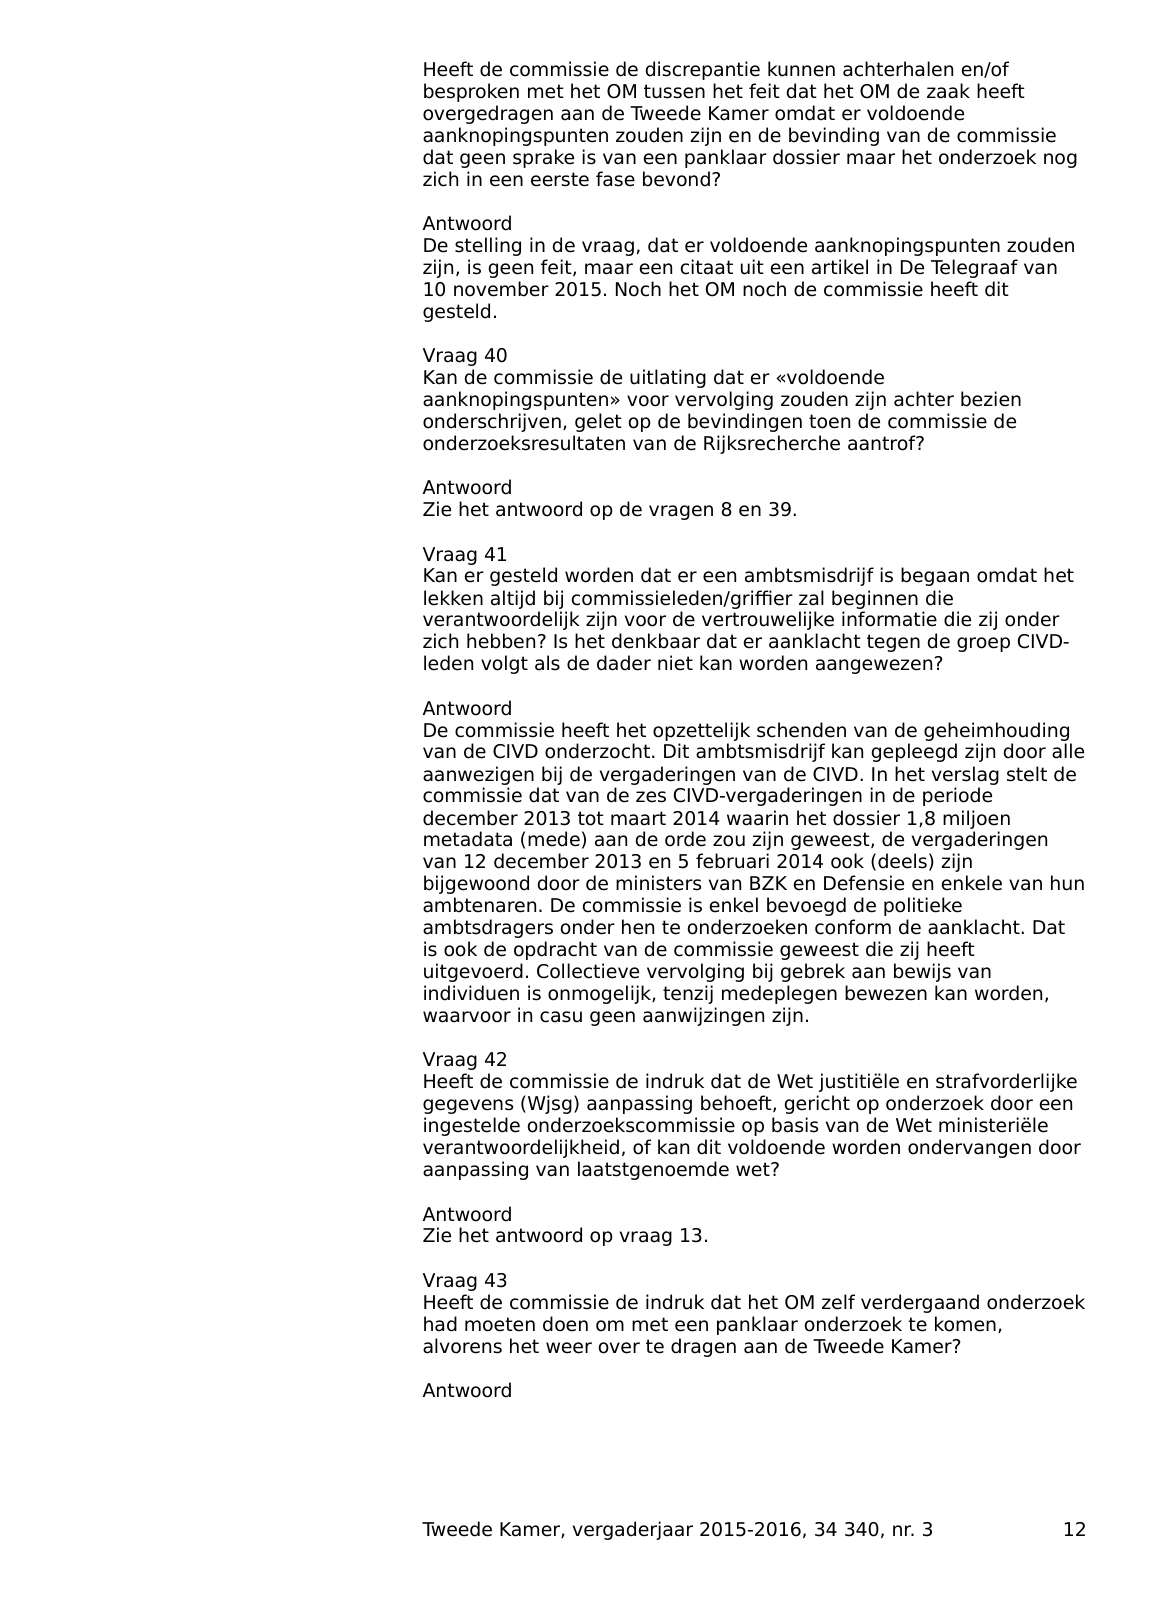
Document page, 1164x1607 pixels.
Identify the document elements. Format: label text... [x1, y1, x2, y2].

text Zie het antwoord op vraag 13. [422, 1225, 1087, 1247]
text Kan er gesteld worden dat er een ambtsmisdrijf is begaan omdat het lekken altijd bij commissieleden/griffier zal beginnen die verantwoordelijk zijn voor de vertrouwelijke informatie die zij onder zich hebben? Is het denkbaar dat er aanklacht tegen de groep CIVD-leden volgt als de dader niet kan worden aangewezen? [422, 565, 1087, 675]
text Antwoord [422, 477, 1087, 499]
text Vraag 43 [422, 1269, 1087, 1292]
text De commissie heeft het opzettelijk schenden van de geheimhouding van de CIVD onderzocht. Dit ambtsmisdrijf kan gepleegd zijn door alle aanwezigen bij de vergaderingen van de CIVD. In het verslag stelt de commissie dat van de zes CIVD-vergaderingen in de periode december 2013 tot maart 2014 waarin het dossier 1,8 miljoen metadata (mede) aan de orde zou zijn geweest, de vergaderingen van 12 december 2013 en 5 februari 2014 ook (deels) zijn bijgewoond door de ministers van BZK en Defensie en enkele van hun ambtenaren. De commissie is enkel bevoegd de politieke ambtsdragers onder hen te onderzoeken conform de aanklacht. Dat is ook de opdracht van de commissie geweest die zij heeft uitgevoerd. Collectieve vervolging bij gebrek aan bewijs van individuen is onmogelijk, tenzij medeplegen bewezen kan worden, waarvoor in casu geen aanwijzingen zijn. [422, 719, 1087, 1027]
text Heeft de commissie de discrepantie kunnen achterhalen en/of besproken met het OM tussen het feit dat het OM de zaak heeft overgedragen aan de Tweede Kamer omdat er voldoende aanknopingspunten zouden zijn en de bevinding van de commissie dat geen sprake is van een panklaar dossier maar het onderzoek nog zich in een eerste fase bevond? [422, 59, 1087, 191]
text Vraag 40 [422, 345, 1087, 367]
text Antwoord [422, 1380, 1087, 1402]
text Vraag 42 [422, 1049, 1087, 1071]
text Heeft de commissie de indruk dat de Wet justitiële en strafvorderlijke gegevens (Wjsg) aanpassing behoeft, gericht op onderzoek door een ingestelde onderzoekscommissie op basis van de Wet ministeriële verantwoordelijkheid, of kan dit voldoende worden ondervangen door aanpassing van laatstgenoemde wet? [422, 1071, 1087, 1181]
text Heeft de commissie de indruk dat het OM zelf verdergaand onderzoek had moeten doen om met een panklaar onderzoek te komen, alvorens het weer over te dragen aan de Tweede Kamer? [422, 1292, 1087, 1357]
text De stelling in de vraag, dat er voldoende aanknopingspunten zouden zijn, is geen feit, maar een citaat uit een artikel in De Telegraaf van 10 november 2015. Noch het OM noch de commissie heeft dit gesteld. [422, 235, 1087, 323]
text Antwoord [422, 213, 1087, 235]
text Antwoord [422, 697, 1087, 719]
text Antwoord [422, 1203, 1087, 1225]
text Zie het antwoord op de vragen 8 en 39. [422, 499, 1087, 521]
text Vraag 41 [422, 543, 1087, 565]
text Kan de commissie de uitlating dat er «voldoende aanknopingspunten» voor vervolging zouden zijn achter bezien onderschrijven, gelet op de bevindingen toen de commissie de onderzoeksresultaten van de Rijksrecherche aantrof? [422, 367, 1087, 455]
